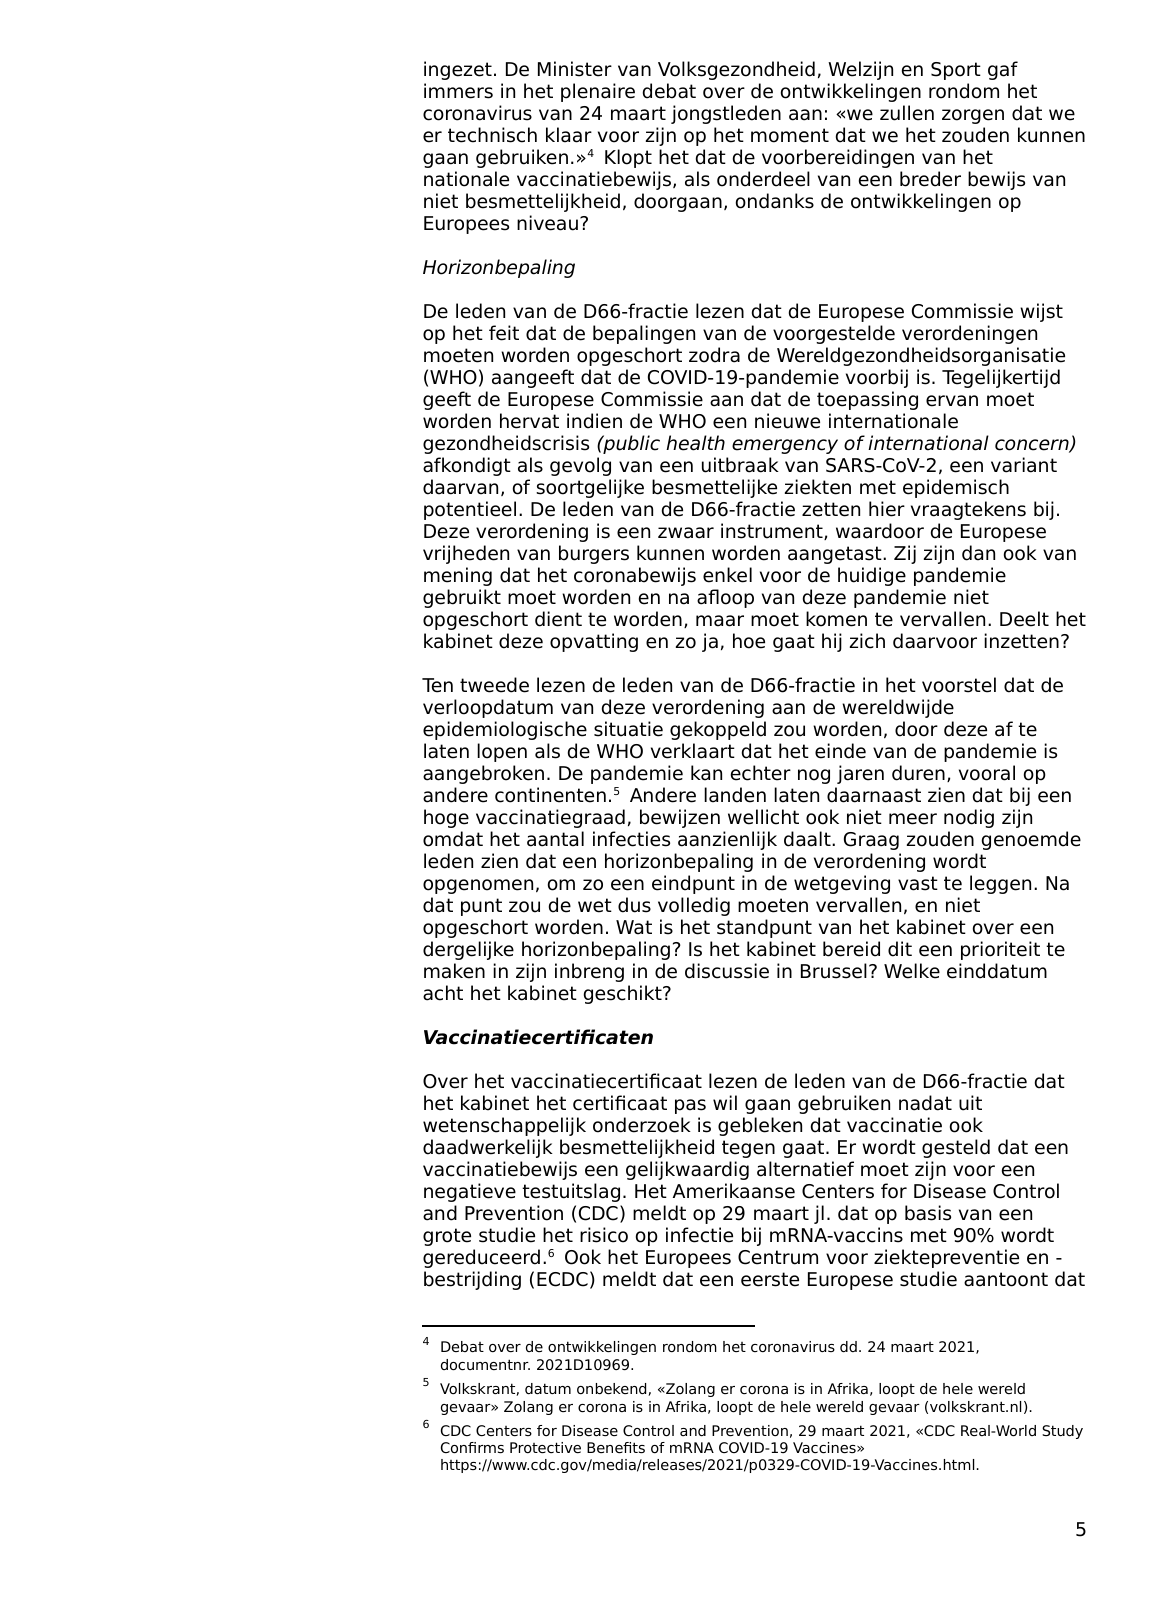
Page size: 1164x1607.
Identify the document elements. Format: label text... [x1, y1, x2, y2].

text De leden van de D66-fractie lezen dat de Europese Commissie wijst op het feit dat de bepalingen van de voorgestelde verordeningen moeten worden opgeschort zodra de Wereldgezondheidsorganisatie (WHO) aangeeft dat de COVID-19-pandemie voorbij is. Tegelijkertijd geeft de Europese Commissie aan dat de toepassing ervan moet worden hervat indien de WHO een nieuwe internationale gezondheidscrisis (public health emergency of international concern) afkondigt als gevolg van een uitbraak van SARS-CoV-2, een variant daarvan, of soortgelijke besmettelijke ziekten met epidemisch potentieel. De leden van de D66-fractie zetten hier vraagtekens bij. Deze verordening is een zwaar instrument, waardoor de Europese vrijheden van burgers kunnen worden aangetast. Zij zijn dan ook van mening dat het coronabewijs enkel voor de huidige pandemie gebruikt moet worden en na afloop van deze pandemie niet opgeschort dient te worden, maar moet komen te vervallen. Deelt het kabinet deze opvatting en zo ja, hoe gaat hij zich daarvoor inzetten? [422, 301, 1087, 653]
subtitle Vaccinatiecertificaten [422, 1027, 1087, 1049]
subtitle Horizonbepaling [422, 257, 1087, 279]
text CDC Centers for Disease Control and Prevention, 29 maart 2021, «CDC Real-World Study Confirms Protective Benefits of mRNA COVID-19 Vaccines» https://www.cdc.gov/media/releases/2021/p0329-COVID-19-Vaccines.html. [422, 1418, 1087, 1474]
text Debat over de ontwikkelingen rondom het coronavirus dd. 24 maart 2021, documentnr. 2021D10969. [422, 1335, 1087, 1374]
text ingezet. De Minister van Volksgezondheid, Welzijn en Sport gaf immers in het plenaire debat over de ontwikkelingen rondom het coronavirus van 24 maart jongstleden aan: «we zullen zorgen dat we er technisch klaar voor zijn op het moment dat we het zouden kunnen gaan gebruiken.» Klopt het dat de voorbereidingen van het nationale vaccinatiebewijs, als onderdeel van een breder bewijs van niet besmettelijkheid, doorgaan, ondanks de ontwikkelingen op Europees niveau? [422, 59, 1087, 235]
text Ten tweede lezen de leden van de D66-fractie in het voorstel dat de verloopdatum van deze verordening aan de wereldwijde epidemiologische situatie gekoppeld zou worden, door deze af te laten lopen als de WHO verklaart dat het einde van de pandemie is aangebroken. De pandemie kan echter nog jaren duren, vooral op andere continenten. Andere landen laten daarnaast zien dat bij een hoge vaccinatiegraad, bewijzen wellicht ook niet meer nodig zijn omdat het aantal infecties aanzienlijk daalt. Graag zouden genoemde leden zien dat een horizonbepaling in de verordening wordt opgenomen, om zo een eindpunt in de wetgeving vast te leggen. Na dat punt zou de wet dus volledig moeten vervallen, en niet opgeschort worden. Wat is het standpunt van het kabinet over een dergelijke horizonbepaling? Is het kabinet bereid dit een prioriteit te maken in zijn inbreng in de discussie in Brussel? Welke einddatum acht het kabinet geschikt? [422, 675, 1087, 1005]
text Volkskrant, datum onbekend, «Zolang er corona is in Afrika, loopt de hele wereld gevaar» Zolang er corona is in Afrika, loopt de hele wereld gevaar (volkskrant.nl). [422, 1377, 1087, 1416]
text Over het vaccinatiecertificaat lezen de leden van de D66-fractie dat het kabinet het certificaat pas wil gaan gebruiken nadat uit wetenschappelijk onderzoek is gebleken dat vaccinatie ook daadwerkelijk besmettelijkheid tegen gaat. Er wordt gesteld dat een vaccinatiebewijs een gelijkwaardig alternatief moet zijn voor een negatieve testuitslag. Het Amerikaanse Centers for Disease Control and Prevention (CDC) meldt op 29 maart jl. dat op basis van een grote studie het risico op infectie bij mRNA-vaccins met 90% wordt gereduceerd. Ook het Europees Centrum voor ziektepreventie en -bestrijding (ECDC) meldt dat een eerste Europese studie aantoont dat [422, 1071, 1087, 1291]
